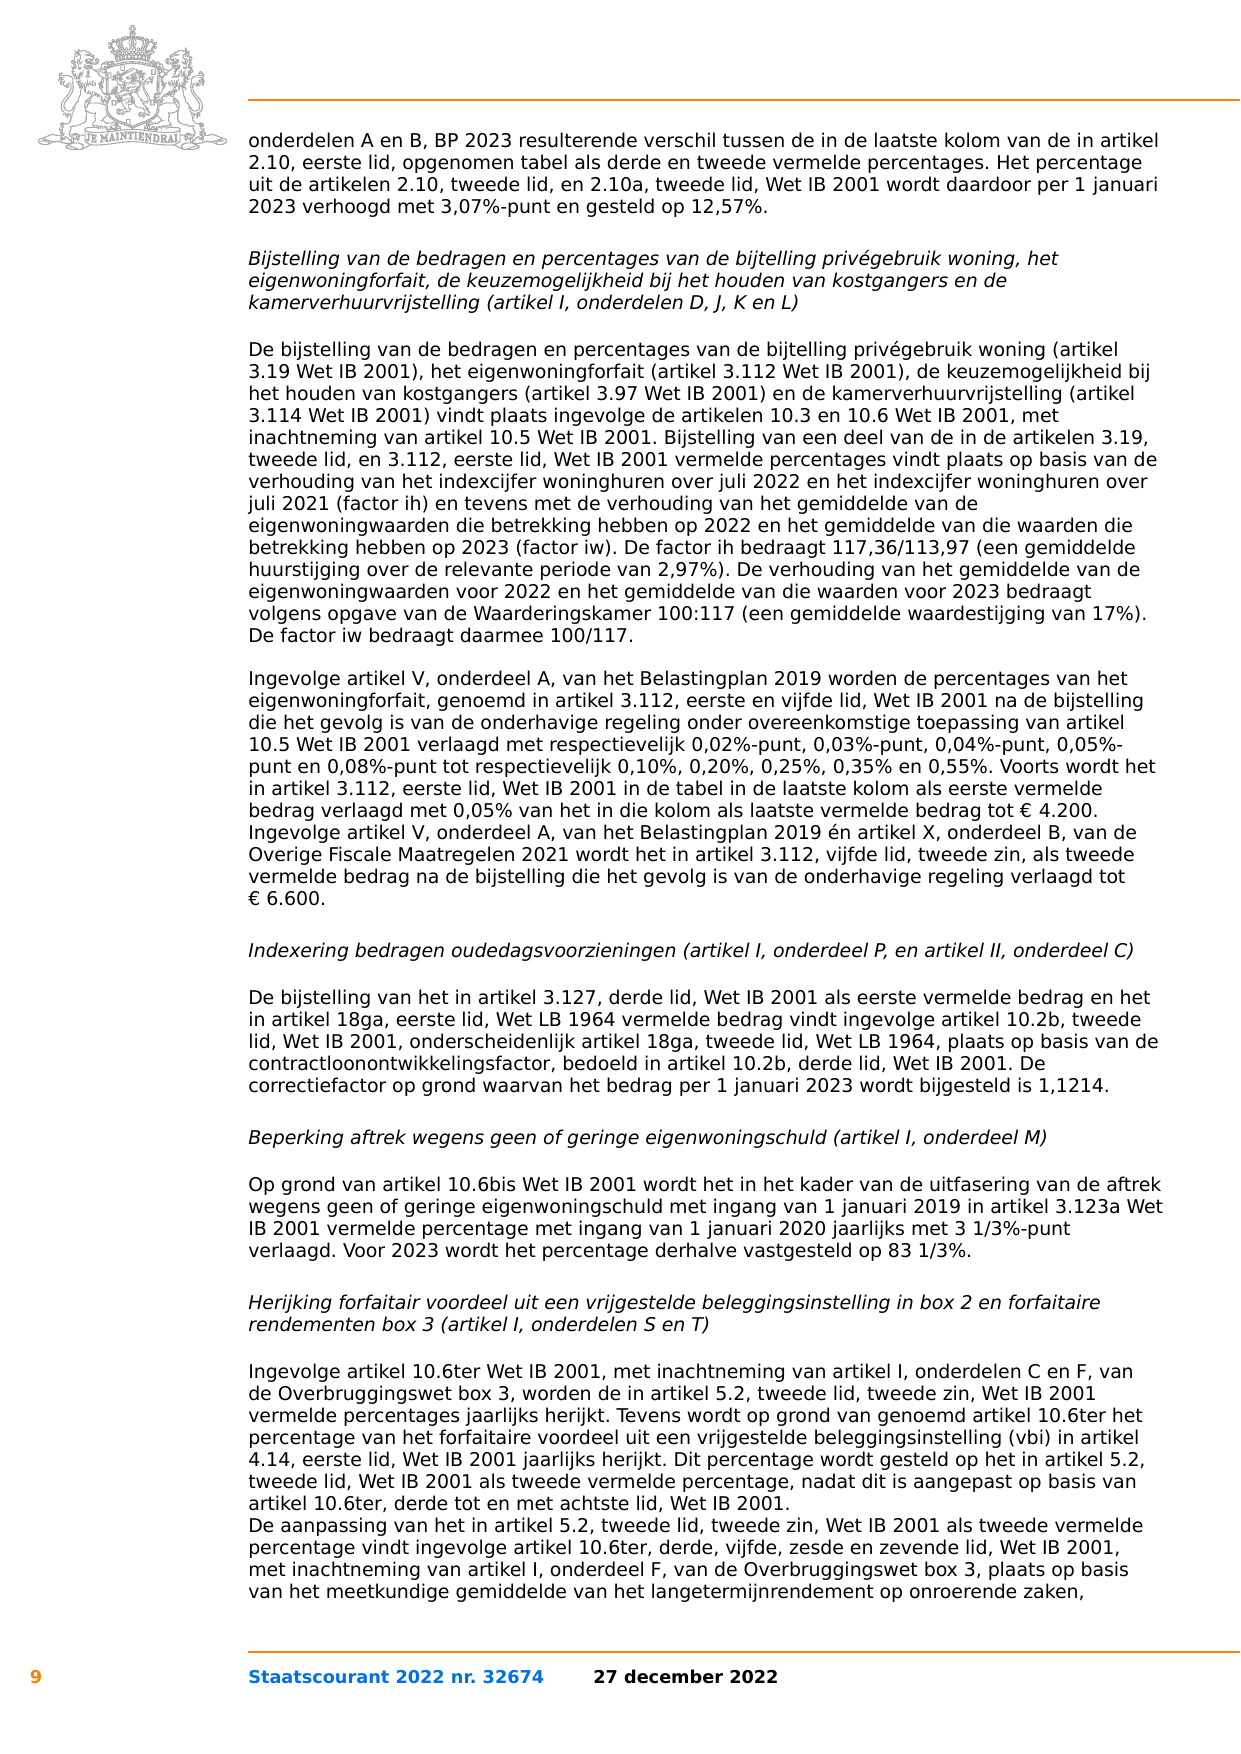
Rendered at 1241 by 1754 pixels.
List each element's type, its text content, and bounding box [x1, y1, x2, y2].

text Ingevolge artikel V, onderdeel A, van het Belastingplan 2019 én artikel X, onderdeel B, van de Overige Fiscale Maatregelen 2021 wordt het in artikel 3.112, vijfde lid, tweede zin, als tweede vermelde bedrag na de bijstelling die het gevolg is van de onderhavige regeling verlaagd tot € 6.600. [248, 822, 1163, 910]
text De bijstelling van de bedragen en percentages van de bijtelling privégebruik woning (artikel 3.19 Wet IB 2001), het eigenwoningforfait (artikel 3.112 Wet IB 2001), de keuzemogelijkheid bij het houden van kostgangers (artikel 3.97 Wet IB 2001) en de kamerverhuurvrijstelling (artikel 3.114 Wet IB 2001) vindt plaats ingevolge de artikelen 10.3 en 10.6 Wet IB 2001, met inachtneming van artikel 10.5 Wet IB 2001. Bijstelling van een deel van de in de artikelen 3.19, tweede lid, en 3.112, eerste lid, Wet IB 2001 vermelde percentages vindt plaats op basis van de verhouding van het indexcijfer woninghuren over juli 2022 en het indexcijfer woninghuren over juli 2021 (factor ih) en tevens met de verhouding van het gemiddelde van de eigenwoningwaarden die betrekking hebben op 2022 en het gemiddelde van die waarden die betrekking hebben op 2023 (factor iw). De factor ih bedraagt 117,36/113,97 (een gemiddelde huurstijging over de relevante periode van 2,97%). De verhouding van het gemiddelde van de eigenwoningwaarden voor 2022 en het gemiddelde van die waarden voor 2023 bedraagt volgens opgave van de Waarderingskamer 100:117 (een gemiddelde waardestijging van 17%). De factor iw bedraagt daarmee 100/117. [248, 339, 1163, 646]
text De bijstelling van het in artikel 3.127, derde lid, Wet IB 2001 als eerste vermelde bedrag en het in artikel 18ga, eerste lid, Wet LB 1964 vermelde bedrag vindt ingevolge artikel 10.2b, tweede lid, Wet IB 2001, onderscheidenlijk artikel 18ga, tweede lid, Wet LB 1964, plaats op basis van de contractloonontwikkelingsfactor, bedoeld in artikel 10.2b, derde lid, Wet IB 2001. De correctiefactor op grond waarvan het bedrag per 1 januari 2023 wordt bijgesteld is 1,1214. [248, 987, 1163, 1097]
text onderdelen A en B, BP 2023 resulterende verschil tussen de in de laatste kolom van de in artikel 2.10, eerste lid, opgenomen tabel als derde en tweede vermelde percentages. Het percentage uit de artikelen 2.10, tweede lid, en 2.10a, tweede lid, Wet IB 2001 wordt daardoor per 1 januari 2023 verhoogd met 3,07%-punt en gesteld op 12,57%. [248, 130, 1163, 218]
text De aanpassing van het in artikel 5.2, tweede lid, tweede zin, Wet IB 2001 als tweede vermelde percentage vindt ingevolge artikel 10.6ter, derde, vijfde, zesde en zevende lid, Wet IB 2001, met inachtneming van artikel I, onderdeel F, van de Overbruggingswet box 3, plaats op basis van het meetkundige gemiddelde van het langetermijnrendement op onroerende zaken, [248, 1515, 1163, 1603]
text Op grond van artikel 10.6bis Wet IB 2001 wordt het in het kader van de uitfasering van de aftrek wegens geen of geringe eigenwoningschuld met ingang van 1 januari 2019 in artikel 3.123a Wet IB 2001 vermelde percentage met ingang van 1 januari 2020 jaarlijks met 3 1/3%-punt verlaagd. Voor 2023 wordt het percentage derhalve vastgesteld op 83 1/3%. [248, 1174, 1163, 1262]
subtitle Indexering bedragen oudedagsvoorzieningen (artikel I, onderdeel P, en artikel II, onderdeel C) [248, 940, 1163, 962]
picture [38, 25, 227, 150]
text Ingevolge artikel 10.6ter Wet IB 2001, met inachtneming van artikel I, onderdelen C en F, van de Overbruggingswet box 3, worden de in artikel 5.2, tweede lid, tweede zin, Wet IB 2001 vermelde percentages jaarlijks herijkt. Tevens wordt op grond van genoemd artikel 10.6ter het percentage van het forfaitaire voordeel uit een vrijgestelde beleggingsinstelling (vbi) in artikel 4.14, eerste lid, Wet IB 2001 jaarlijks herijkt. Dit percentage wordt gesteld op het in artikel 5.2, tweede lid, Wet IB 2001 als tweede vermelde percentage, nadat dit is aangepast op basis van artikel 10.6ter, derde tot en met achtste lid, Wet IB 2001. [248, 1361, 1163, 1515]
subtitle Herijking forfaitair voordeel uit een vrijgestelde beleggingsinstelling in box 2 en forfaitaire rendementen box 3 (artikel I, onderdelen S en T) [248, 1292, 1163, 1336]
subtitle Beperking aftrek wegens geen of geringe eigenwoningschuld (artikel I, onderdeel M) [248, 1127, 1163, 1149]
text Ingevolge artikel V, onderdeel A, van het Belastingplan 2019 worden de percentages van het eigenwoningforfait, genoemd in artikel 3.112, eerste en vijfde lid, Wet IB 2001 na de bijstelling die het gevolg is van de onderhavige regeling onder overeenkomstige toepassing van artikel 10.5 Wet IB 2001 verlaagd met respectievelijk 0,02%-punt, 0,03%-punt, 0,04%-punt, 0,05%-punt en 0,08%-punt tot respectievelijk 0,10%, 0,20%, 0,25%, 0,35% en 0,55%. Voorts wordt het in artikel 3.112, eerste lid, Wet IB 2001 in de tabel in de laatste kolom als eerste vermelde bedrag verlaagd met 0,05% van het in die kolom als laatste vermelde bedrag tot € 4.200. [248, 668, 1163, 822]
subtitle Bijstelling van de bedragen en percentages van de bijtelling privégebruik woning, het eigenwoningforfait, de keuzemogelijkheid bij het houden van kostgangers en de kamerverhuurvrijstelling (artikel I, onderdelen D, J, K en L) [248, 248, 1163, 314]
